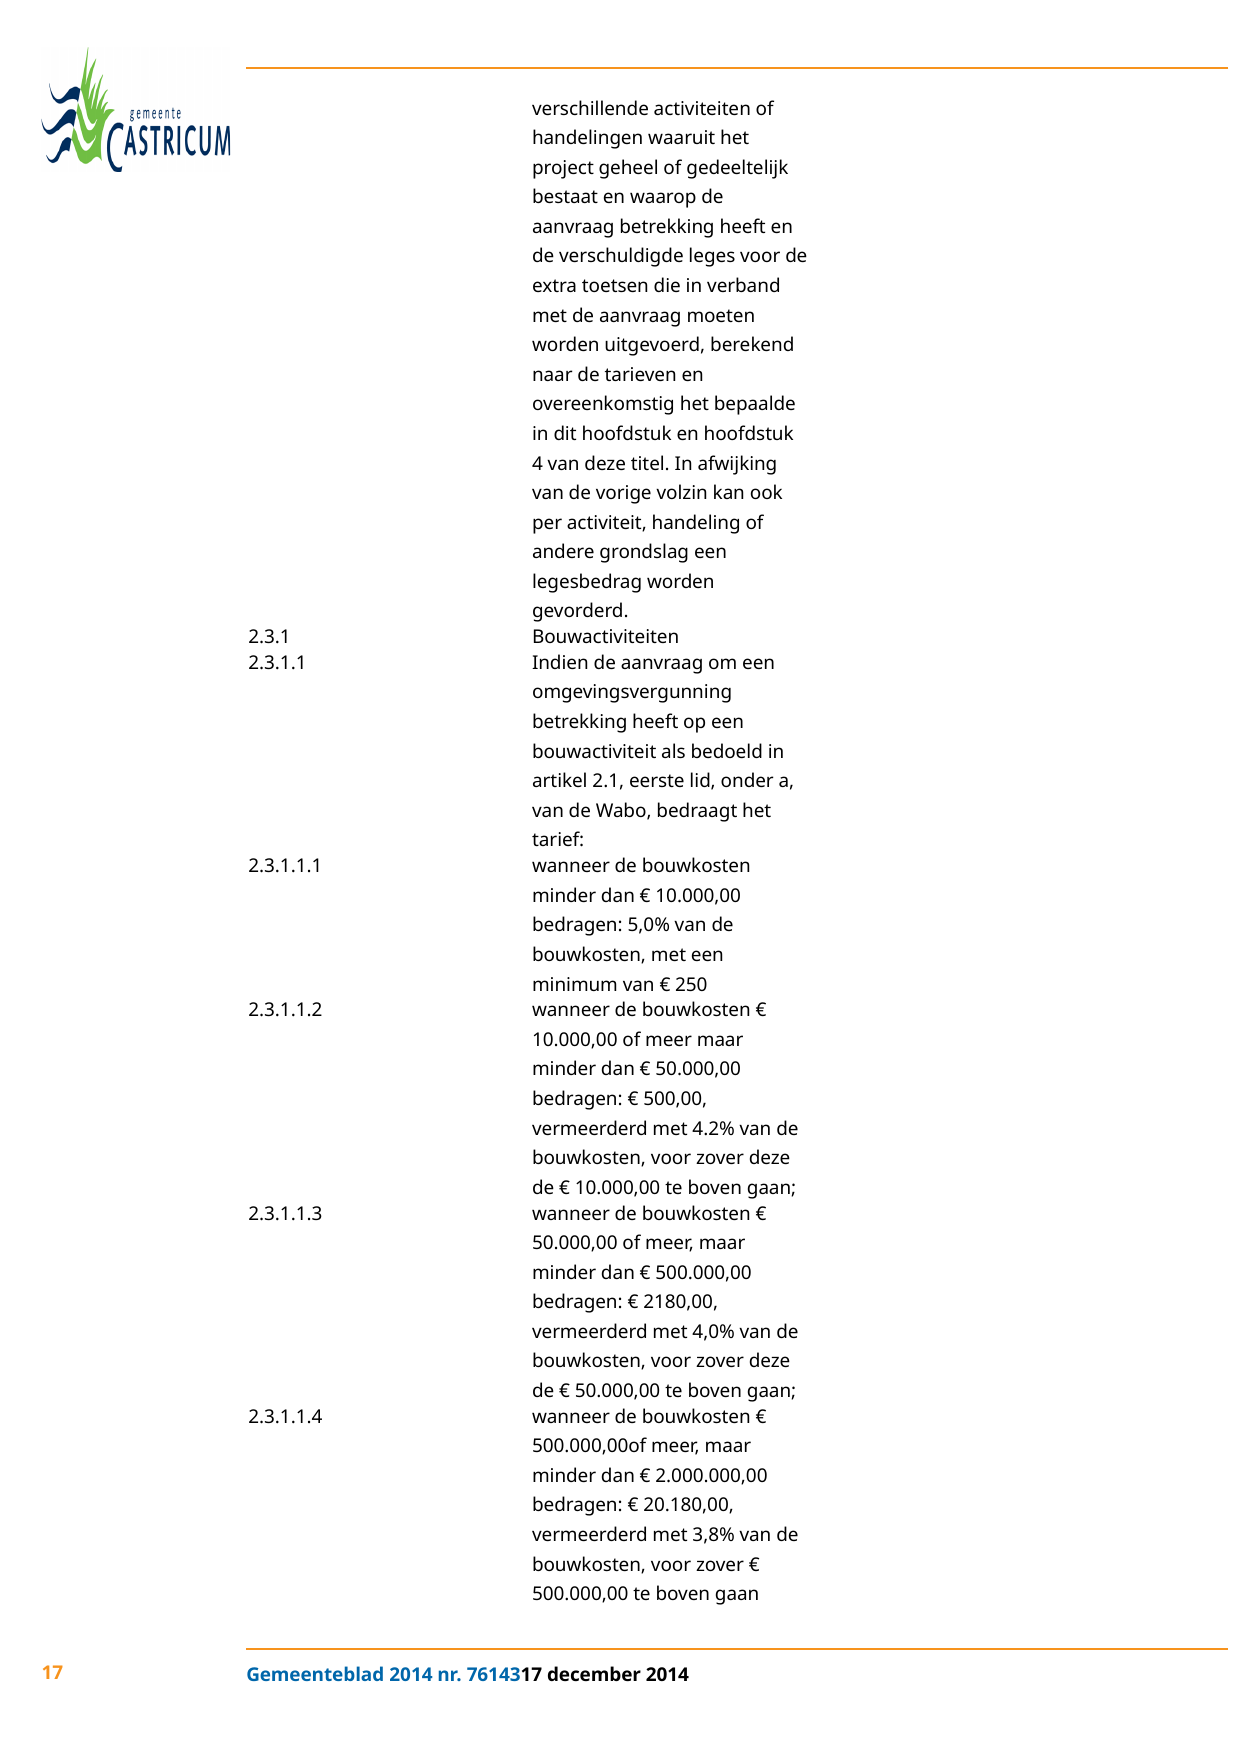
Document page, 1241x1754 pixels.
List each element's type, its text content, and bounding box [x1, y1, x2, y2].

table_cell [808, 649, 980, 852]
picture [41, 47, 231, 172]
table_cell [980, 1403, 1152, 1606]
table_cell Bouwactiviteiten [532, 624, 808, 649]
table_cell 2.3.1.1.2 [248, 996, 532, 1200]
table_cell wanneer de bouwkosten € 50.000,00 of meer, maar minder dan € 500.000,00 bedragen: € 2180,00, vermeerderd met 4,0% van de bouwkosten, voor zover deze de € 50.000,00 te boven gaan; [532, 1200, 808, 1403]
table_cell [980, 853, 1152, 996]
table_cell [808, 95, 980, 623]
table_cell 2.3.1.1.4 [248, 1403, 532, 1606]
table_cell 2.3.1.1.1 [248, 853, 532, 996]
table_cell [248, 95, 532, 623]
table_cell wanneer de bouwkosten € 500.000,00of meer, maar minder dan € 2.000.000,00 bedragen: € 20.180,00, vermeerderd met 3,8% van de bouwkosten, voor zover € 500.000,00 te boven gaan [532, 1403, 808, 1606]
table_cell [980, 1200, 1152, 1403]
table_cell wanneer de bouwkosten € 10.000,00 of meer maar minder dan € 50.000,00 bedragen: € 500,00, vermeerderd met 4.2% van de bouwkosten, voor zover deze de € 10.000,00 te boven gaan; [532, 996, 808, 1200]
table_cell wanneer de bouwkosten minder dan € 10.000,00 bedragen: 5,0% van de bouwkosten, met een minimum van € 250 [532, 853, 808, 996]
table_cell Indien de aanvraag om een omgevingsvergunning betrekking heeft op een bouwactiviteit als bedoeld in artikel 2.1, eerste lid, onder a, van de Wabo, bedraagt het tarief: [532, 649, 808, 852]
table_cell [808, 1200, 980, 1403]
table_cell 2.3.1.1 [248, 649, 532, 852]
table_cell [808, 1403, 980, 1606]
table_cell 2.3.1 [248, 624, 532, 649]
table_cell [980, 649, 1152, 852]
table_cell [980, 624, 1152, 649]
table_cell [980, 996, 1152, 1200]
table_cell [980, 95, 1152, 623]
table_cell verschillende activiteiten of handelingen waaruit het project geheel of gedeeltelijk bestaat en waarop de aanvraag betrekking heeft en de verschuldigde leges voor de extra toetsen die in verband met de aanvraag moeten worden uitgevoerd, berekend naar de tarieven en overeenkomstig het bepaalde in dit hoofdstuk en hoofdstuk 4 van deze titel. In afwijking van de vorige volzin kan ook per activiteit, handeling of andere grondslag een legesbedrag worden gevorderd. [532, 95, 808, 623]
table_cell [808, 624, 980, 649]
table_cell [808, 853, 980, 996]
table_cell 2.3.1.1.3 [248, 1200, 532, 1403]
table_cell [808, 996, 980, 1200]
